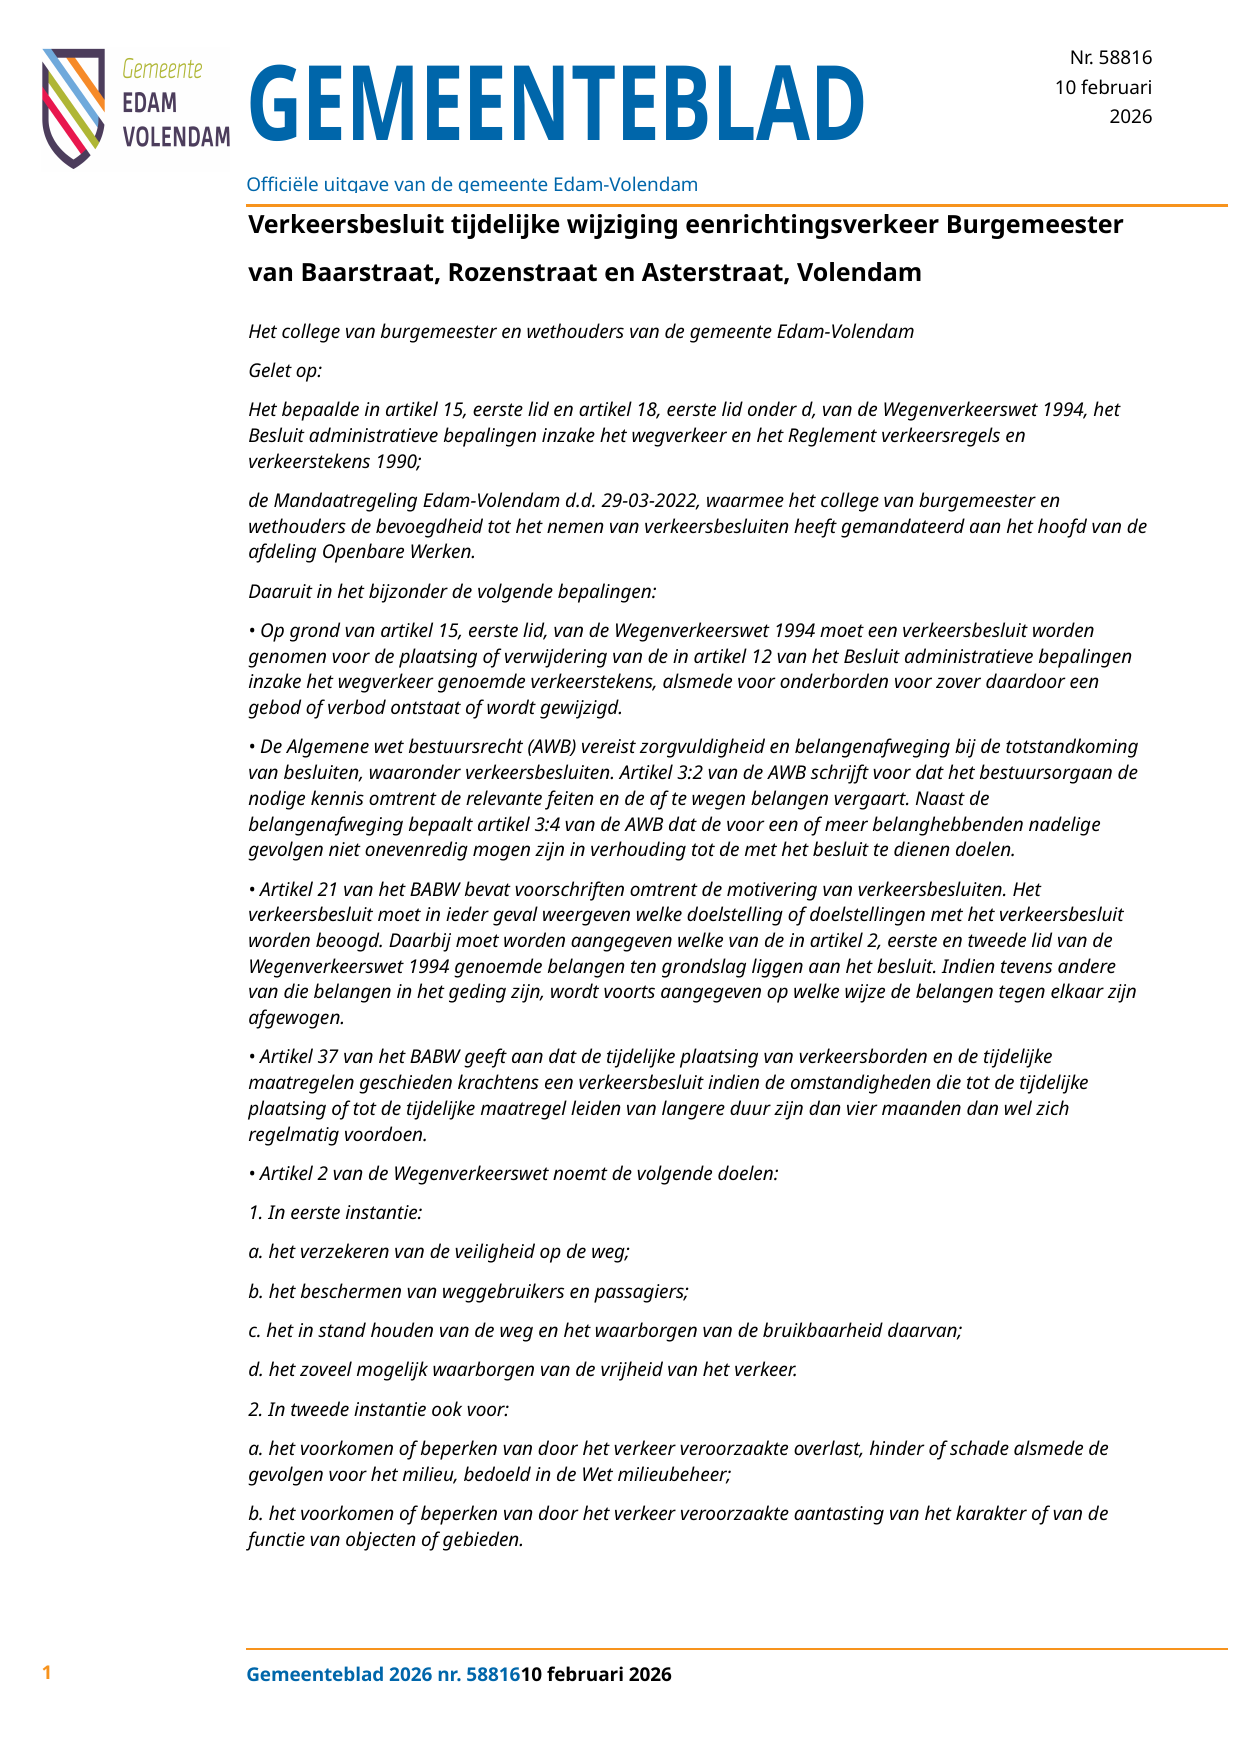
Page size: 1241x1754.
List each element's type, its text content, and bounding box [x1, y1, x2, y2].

text Verkeersbesluit tijdelijke wijziging eenrichtingsverkeer Burgemeester van Baarstraat, Rozenstraat en Asterstraat, Volendam [248, 207, 1152, 288]
text • De Algemene wet bestuursrecht (AWB) vereist zorgvuldigheid en belangenafweging bij de totstandkoming van besluiten, waaronder verkeersbesluiten. Artikel 3:2 van de AWB schrijft voor dat het bestuursorgaan de nodige kennis omtrent de relevante feiten en de af te wegen belangen vergaart. Naast de belangenafweging bepaalt artikel 3:4 van de AWB dat de voor een of meer belanghebbenden nadelige gevolgen niet onevenredig mogen zijn in verhouding tot de met het besluit te dienen doelen. [248, 734, 1152, 862]
text a. het voorkomen of beperken van door het verkeer veroorzaakte overlast, hinder of schade alsmede de gevolgen voor het milieu, bedoeld in de Wet milieubeheer; [248, 1435, 1152, 1487]
text Het bepaalde in artikel 15, eerste lid en artikel 18, eerste lid onder d, van de Wegenverkeerswet 1994, het Besluit administratieve bepalingen inzake het wegverkeer en het Reglement verkeersregels en verkeerstekens 1990; [248, 396, 1152, 474]
text • Artikel 2 van de Wegenverkeerswet noemt de volgende doelen: [248, 1160, 1152, 1186]
text b. het voorkomen of beperken van door het verkeer veroorzaakte aantasting van het karakter of van de functie van objecten of gebieden. [248, 1500, 1152, 1552]
text d. het zoveel mogelijk waarborgen van de vrijheid van het verkeer. [248, 1357, 1152, 1382]
picture [41, 47, 231, 172]
text Gelet op: [248, 357, 1152, 383]
text 2. In tweede instantie ook voor: [248, 1396, 1152, 1422]
text c. het in stand houden van de weg en het waarborgen van de bruikbaarheid daarvan; [248, 1317, 1152, 1343]
text Het college van burgemeester en wethouders van de gemeente Edam-Volendam [248, 318, 1152, 344]
text 1. In eerste instantie: [248, 1199, 1152, 1225]
text • Artikel 21 van het BABW bevat voorschriften omtrent de motivering van verkeersbesluiten. Het verkeersbesluit moet in ieder geval weergeven welke doelstelling of doelstellingen met het verkeersbesluit worden beoogd. Daarbij moet worden aangegeven welke van de in artikel 2, eerste en tweede lid van de Wegenverkeerswet 1994 genoemde belangen ten grondslag liggen aan het besluit. Indien tevens andere van die belangen in het geding zijn, wordt voorts aangegeven op welke wijze de belangen tegen elkaar zijn afgewogen. [248, 876, 1152, 1030]
text • Artikel 37 van het BABW geeft aan dat de tijdelijke plaatsing van verkeersborden en de tijdelijke maatregelen geschieden krachtens een verkeersbesluit indien de omstandigheden die tot de tijdelijke plaatsing of tot de tijdelijke maatregel leiden van langere duur zijn dan vier maanden dan wel zich regelmatig voordoen. [248, 1044, 1152, 1147]
text • Op grond van artikel 15, eerste lid, van de Wegenverkeerswet 1994 moet een verkeersbesluit worden genomen voor de plaatsing of verwijdering van de in artikel 12 van het Besluit administratieve bepalingen inzake het wegverkeer genoemde verkeerstekens, alsmede voor onderborden voor zover daardoor een gebod of verbod ontstaat of wordt gewijzigd. [248, 617, 1152, 720]
text Daaruit in het bijzonder de volgende bepalingen: [248, 578, 1152, 604]
text b. het beschermen van weggebruikers en passagiers; [248, 1278, 1152, 1304]
text a. het verzekeren van de veiligheid op de weg; [248, 1239, 1152, 1264]
text de Mandaatregeling Edam-Volendam d.d. 29-03-2022, waarmee het college van burgemeester en wethouders de bevoegdheid tot het nemen van verkeersbesluiten heeft gemandateerd aan het hoofd van de afdeling Openbare Werken. [248, 487, 1152, 564]
